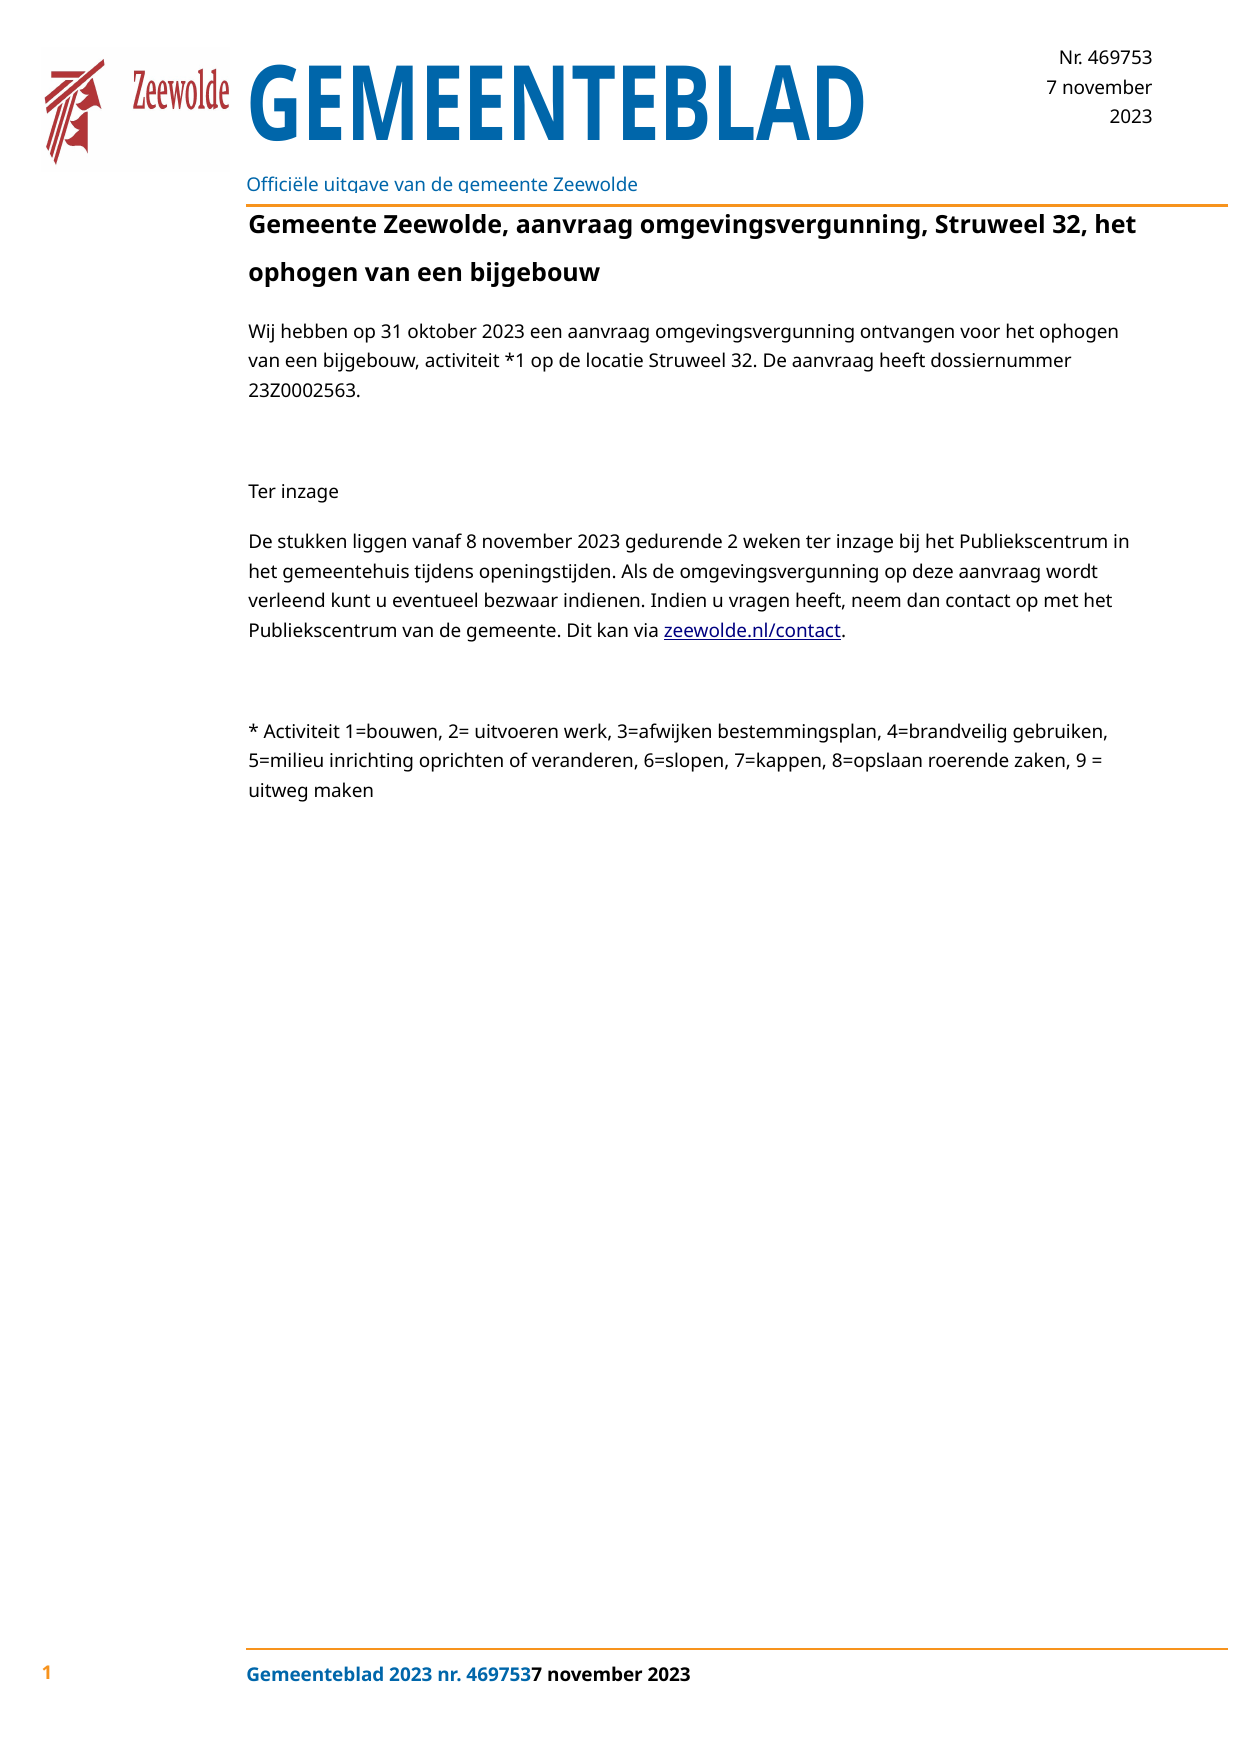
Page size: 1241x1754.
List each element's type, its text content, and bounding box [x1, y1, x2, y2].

text Wij hebben op 31 oktober 2023 een aanvraag omgevingsvergunning ontvangen voor het ophogen van een bijgebouw, activiteit *1 op de locatie Struweel 32. De aanvraag heeft dossiernummer 23Z0002563. [248, 318, 1152, 403]
picture [41, 47, 231, 172]
text Gemeente Zeewolde, aanvraag omgevingsvergunning, Struweel 32, het ophogen van een bijgebouw [248, 207, 1152, 288]
text De stukken liggen vanaf 8 november 2023 gedurende 2 weken ter inzage bij het Publiekscentrum in het gemeentehuis tijdens openingstijden. Als de omgevingsvergunning op deze aanvraag wordt verleend kunt u eventueel bezwaar indienen. Indien u vragen heeft, neem dan contact op met het Publiekscentrum van de gemeente. Dit kan via zeewolde.nl/contact. [248, 528, 1152, 643]
text Ter inzage [248, 478, 1152, 504]
text * Activiteit 1=bouwen, 2= uitvoeren werk, 3=afwijken bestemmingsplan, 4=brandveilig gebruiken, 5=milieu inrichting oprichten of veranderen, 6=slopen, 7=kappen, 8=opslaan roerende zaken, 9 = uitweg maken [248, 718, 1152, 803]
